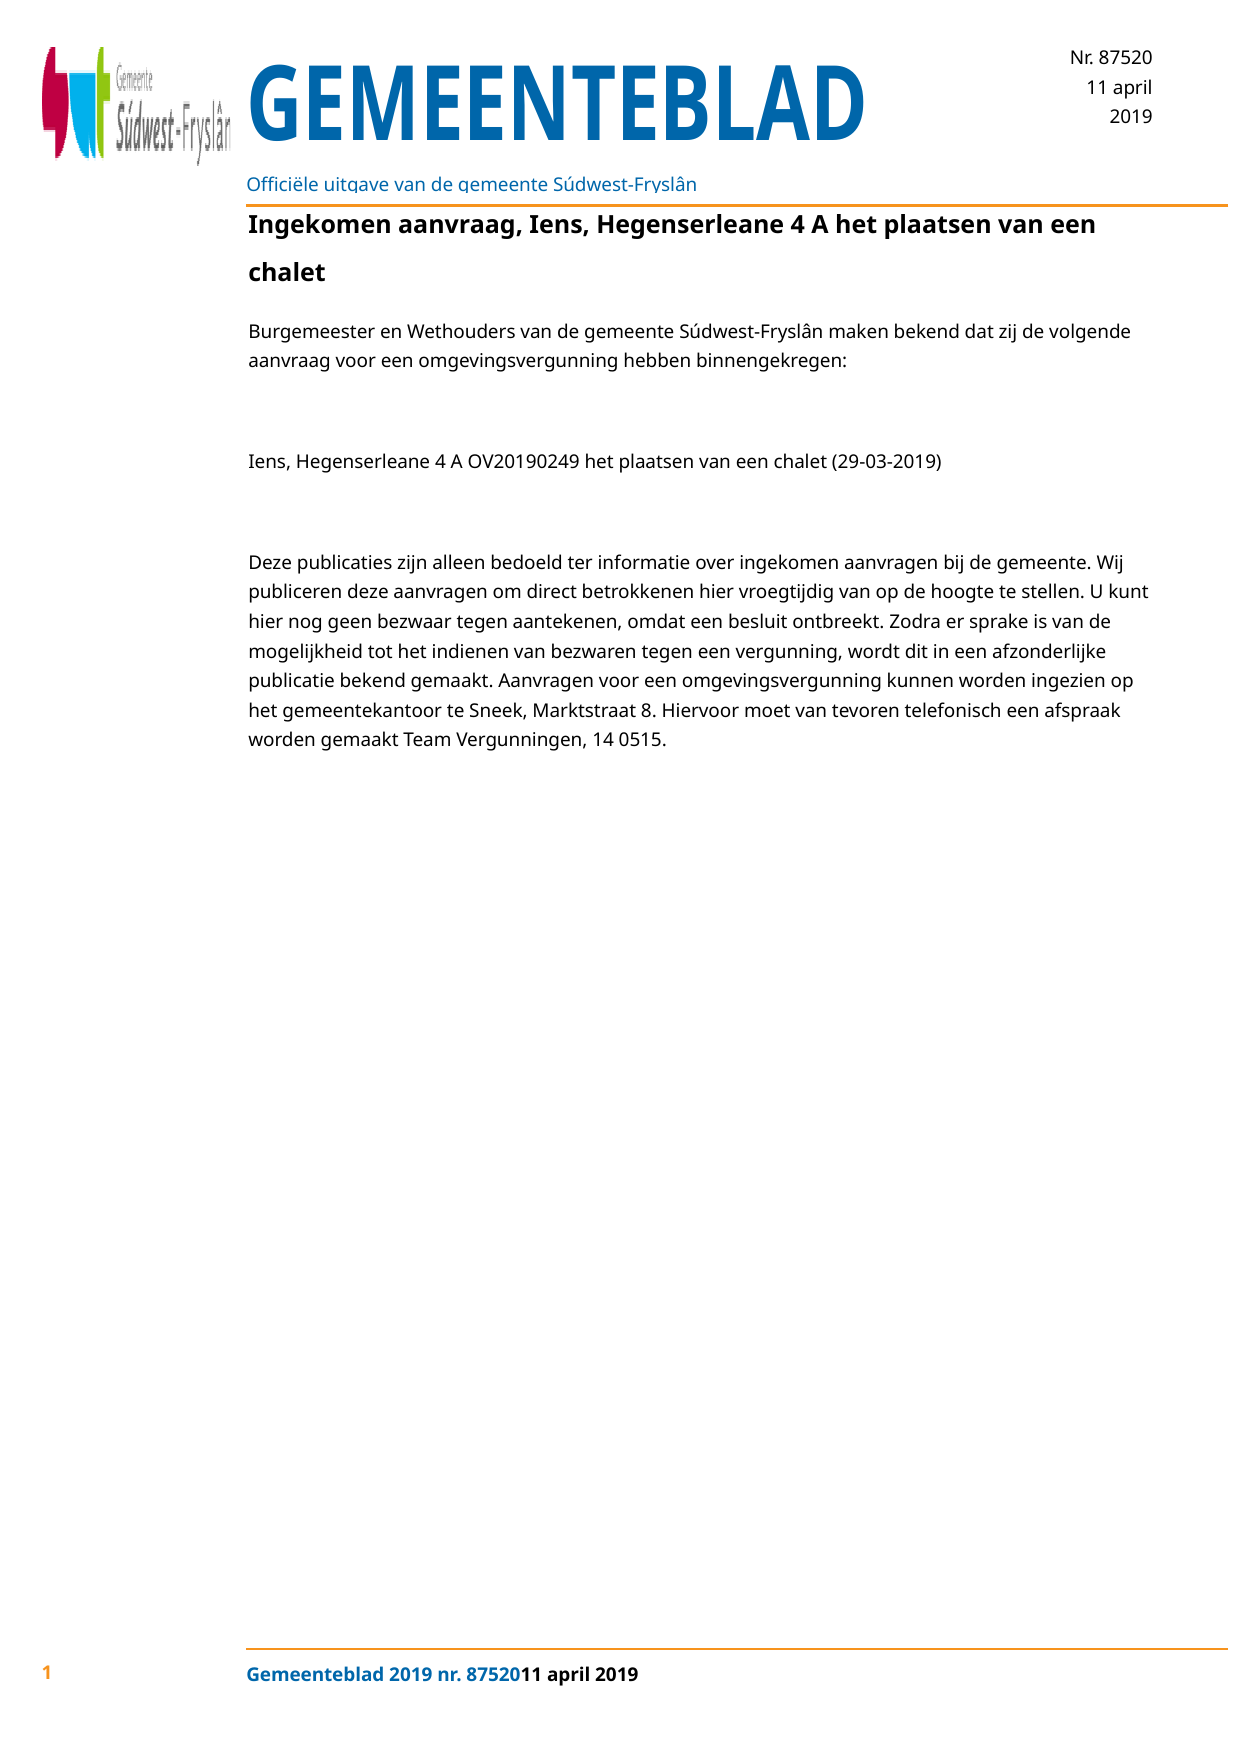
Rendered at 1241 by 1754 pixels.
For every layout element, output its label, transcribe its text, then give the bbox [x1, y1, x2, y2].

text Ingekomen aanvraag, Iens, Hegenserleane 4 A het plaatsen van een chalet [248, 207, 1152, 288]
text Iens, Hegenserleane 4 A OV20190249 het plaatsen van een chalet (29-03-2019) [248, 448, 1152, 474]
text Burgemeester en Wethouders van de gemeente Súdwest-Fryslân maken bekend dat zij de volgende aanvraag voor een omgevingsvergunning hebben binnengekregen: [248, 318, 1152, 373]
picture [41, 47, 231, 172]
text Deze publicaties zijn alleen bedoeld ter informatie over ingekomen aanvragen bij de gemeente. Wij publiceren deze aanvragen om direct betrokkenen hier vroegtijdig van op de hoogte te stellen. U kunt hier nog geen bezwaar tegen aantekenen, omdat een besluit ontbreekt. Zodra er sprake is van de mogelijkheid tot het indienen van bezwaren tegen een vergunning, wordt dit in een afzonderlijke publicatie bekend gemaakt. Aanvragen voor een omgevingsvergunning kunnen worden ingezien op het gemeentekantoor te Sneek, Marktstraat 8. Hiervoor moet van tevoren telefonisch een afspraak worden gemaakt Team Vergunningen, 14 0515. [248, 549, 1152, 752]
